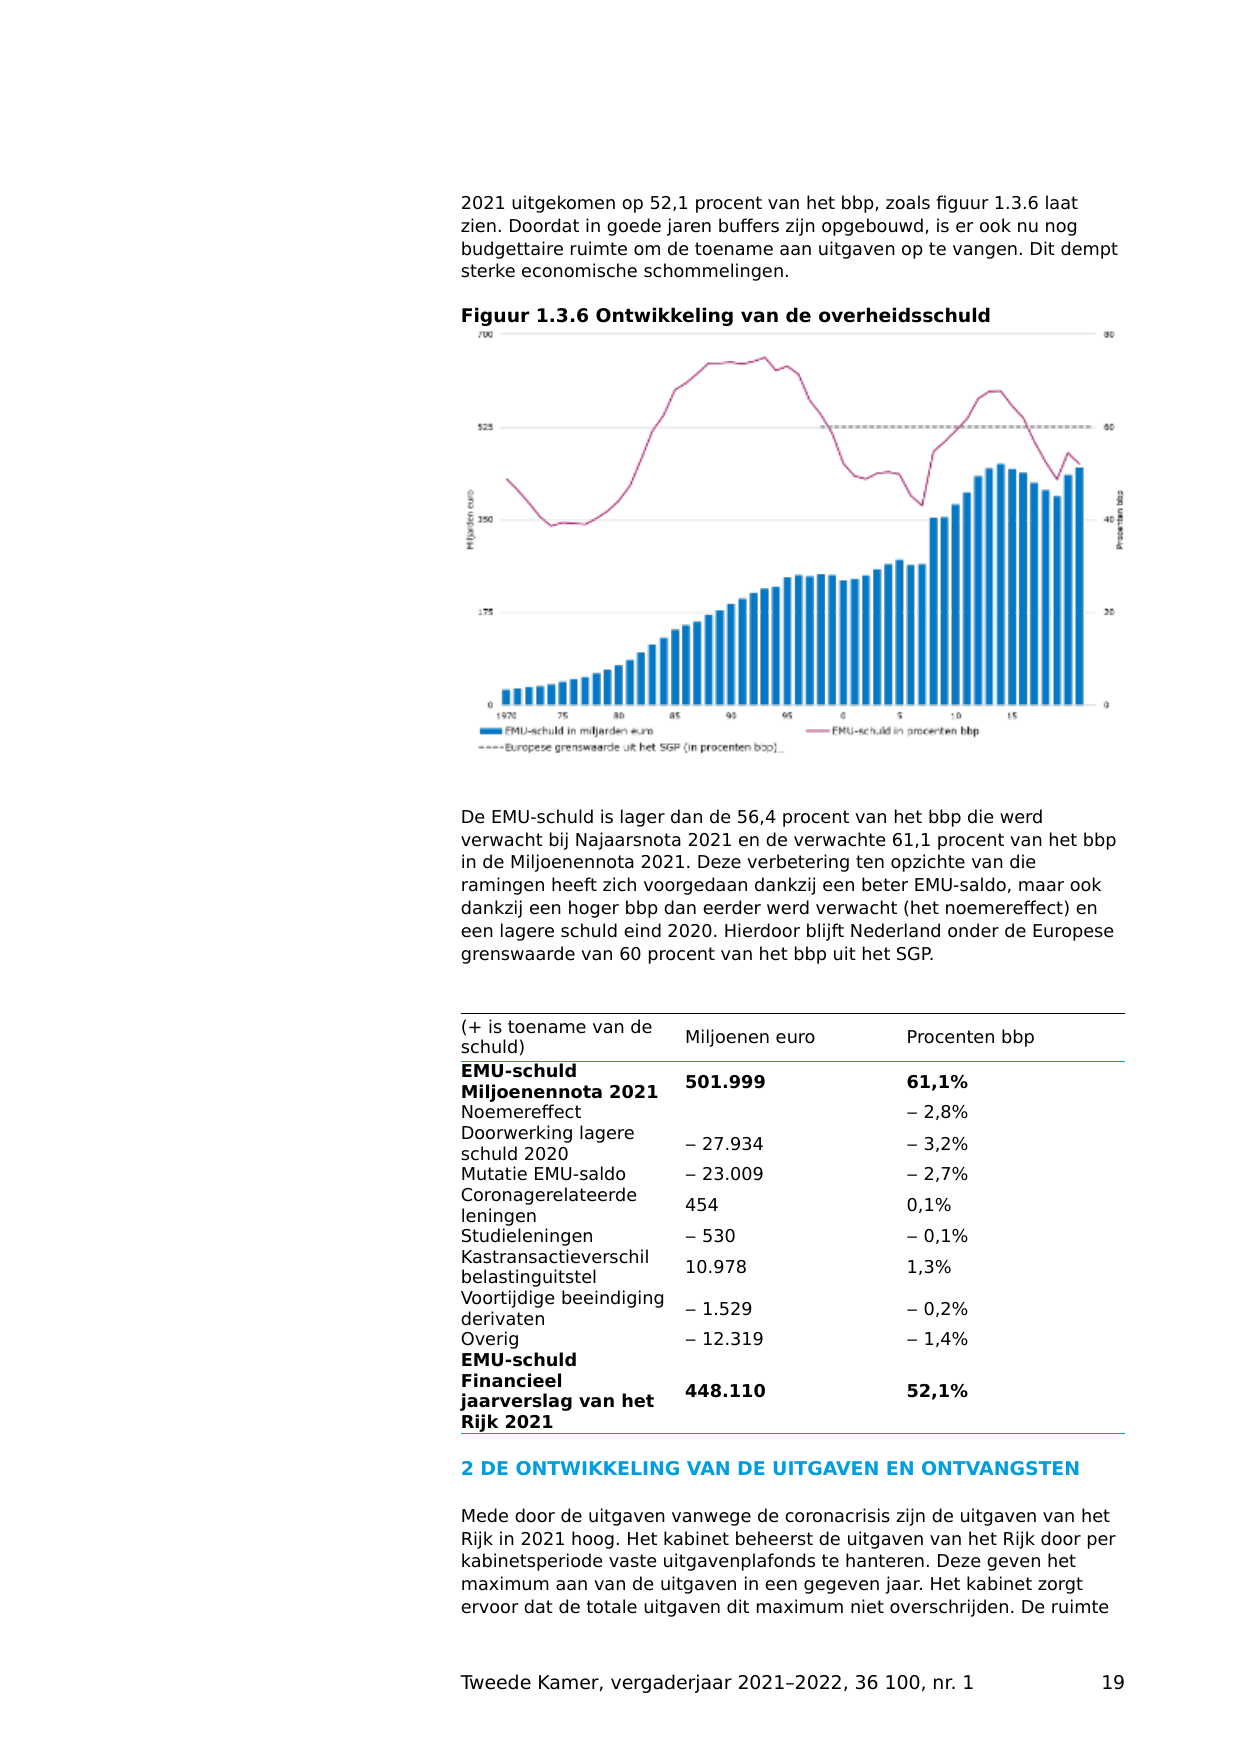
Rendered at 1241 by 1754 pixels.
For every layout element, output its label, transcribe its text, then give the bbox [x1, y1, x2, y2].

table_cell 501.999 [682, 1062, 903, 1102]
table_cell 454 [682, 1185, 903, 1226]
table_cell 61,1% [904, 1062, 1125, 1102]
table_cell Overig [461, 1329, 682, 1350]
table_cell ‒ 1.529 [682, 1288, 903, 1329]
table_cell ‒ 530 [682, 1226, 903, 1247]
title 2 De ontwikkeling van de uitgaven en ontvangsten [461, 1458, 1125, 1480]
table_cell 10.978 [682, 1247, 903, 1288]
table_cell Coronagerelateerde leningen [461, 1185, 682, 1226]
table_cell ‒ 23.009 [682, 1164, 903, 1185]
text Mede door de uitgaven vanwege de coronacrisis zijn de uitgaven van het Rijk in 2021 hoog. Het kabinet beheerst de uitgaven van het Rijk door per kabinetsperiode vaste uitgavenplafonds te hanteren. Deze geven het maximum aan van de uitgaven in een gegeven jaar. Het kabinet zorgt ervoor dat de totale uitgaven dit maximum niet overschrijden. De ruimte [461, 1504, 1125, 1618]
table_cell Procenten bbp [904, 1014, 1125, 1061]
text 2021 uitgekomen op 52,1 procent van het bbp, zoals figuur 1.3.6 laat zien. Doordat in goede jaren buffers zijn opgebouwd, is er ook nu nog budgettaire ruimte om de toename aan uitgaven op te vangen. Dit dempt sterke economische schommelingen. [461, 191, 1125, 282]
table_cell EMU-schuld Financieel jaarverslag van het Rijk 2021 [461, 1350, 682, 1432]
table_cell ‒ 1,4% [904, 1329, 1125, 1350]
table_cell 0,1% [904, 1185, 1125, 1226]
table_cell Mutatie EMU-saldo [461, 1164, 682, 1185]
table_cell Kastransactieverschil belastinguitstel [461, 1247, 682, 1288]
table_cell ‒ 12.319 [682, 1329, 903, 1350]
table_cell ‒ 0,2% [904, 1288, 1125, 1329]
table_cell [682, 1103, 903, 1123]
title Figuur 1.3.6 Ontwikkeling van de overheidsschuld [461, 305, 1125, 327]
table_cell Doorwerking lagere schuld 2020 [461, 1123, 682, 1164]
table_header Tabel 1.3.3 Verticale toelichting EMU-schuld (- is schuldverlagend) [461, 988, 1125, 1013]
table_cell ‒ 2,8% [904, 1103, 1125, 1123]
table_cell ‒ 0,1% [904, 1226, 1125, 1247]
text De EMU-schuld is lager dan de 56,4 procent van het bbp die werd verwacht bij Najaarsnota 2021 en de verwachte 61,1 procent van het bbp in de Miljoenennota 2021. Deze verbetering ten opzichte van die ramingen heeft zich voorgedaan dankzij een beter EMU-saldo, maar ook dankzij een hoger bbp dan eerder werd verwacht (het noemereffect) en een lagere schuld eind 2020. Hierdoor blijft Nederland onder de Europese grenswaarde van 60 procent van het bbp uit het SGP. [461, 805, 1125, 965]
table_cell Noemereffect [461, 1103, 682, 1123]
table_cell ‒ 3,2% [904, 1123, 1125, 1164]
table_cell 52,1% [904, 1350, 1125, 1432]
table_cell Studieleningen [461, 1226, 682, 1247]
table_cell Miljoenen euro [682, 1014, 903, 1061]
table_cell EMU-schuld Miljoenennota 2021 [461, 1062, 682, 1102]
table_cell Voortijdige beeindiging derivaten [461, 1288, 682, 1329]
table_cell 448.110 [682, 1350, 903, 1432]
table_cell ‒ 27.934 [682, 1123, 903, 1164]
table_cell (+ is toename van de schuld) [461, 1014, 682, 1061]
table_cell 1,3% [904, 1247, 1125, 1288]
table_cell ‒ 2,7% [904, 1164, 1125, 1185]
